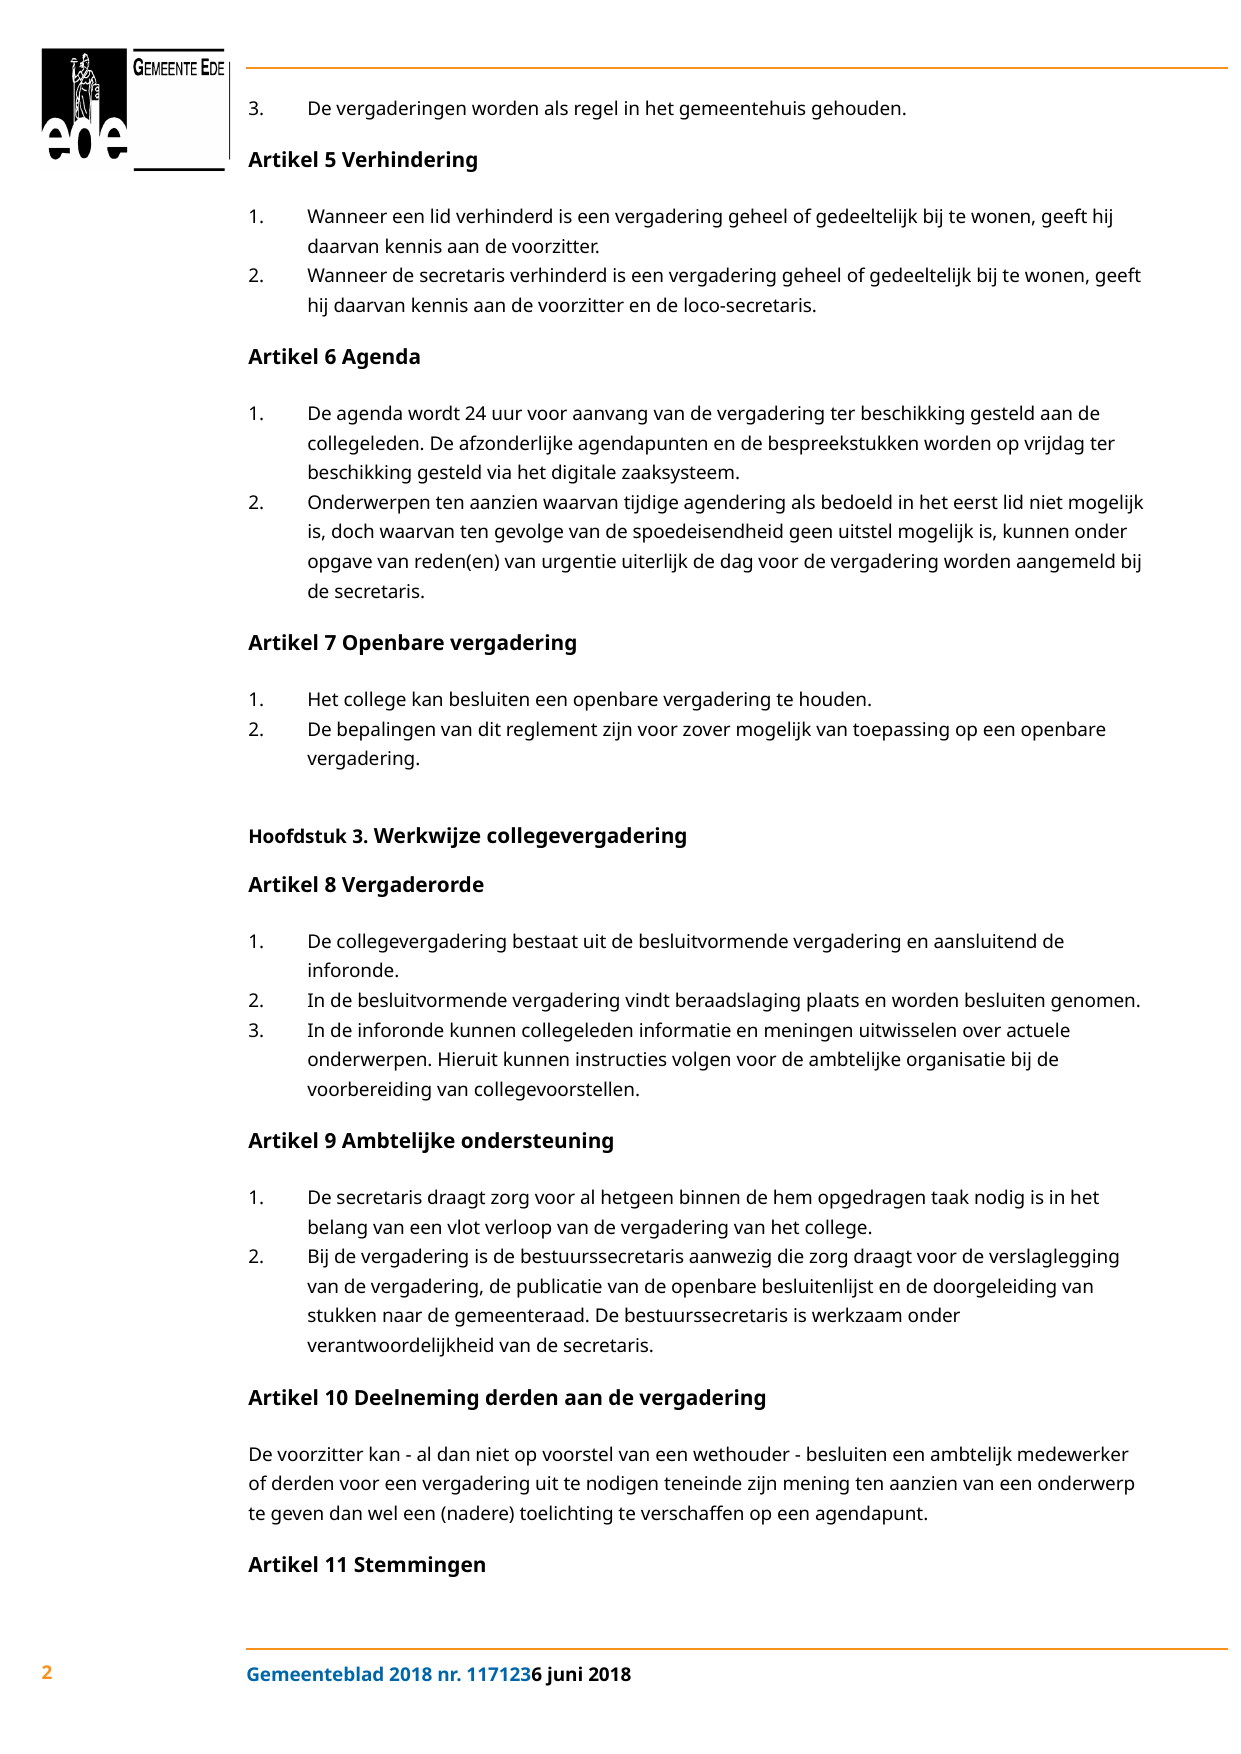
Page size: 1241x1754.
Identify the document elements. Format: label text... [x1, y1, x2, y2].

list De collegevergadering bestaat uit de besluitvormende vergadering en aansluitend de inforonde. [248, 928, 1152, 983]
text Artikel 8 Vergaderorde [248, 870, 1152, 898]
list In de besluitvormende vergadering vindt beraadslaging plaats en worden besluiten genomen. [248, 987, 1152, 1013]
list Wanneer een lid verhinderd is een vergadering geheel of gedeeltelijk bij te wonen, geeft hij daarvan kennis aan de voorzitter. [248, 203, 1152, 258]
list Wanneer de secretaris verhinderd is een vergadering geheel of gedeeltelijk bij te wonen, geeft hij daarvan kennis aan de voorzitter en de loco-secretaris. [248, 262, 1152, 318]
list Bij de vergadering is de bestuurssecretaris aanwezig die zorg draagt voor de verslaglegging van de vergadering, de publicatie van de openbare besluitenlijst en de doorgeleiding van stukken naar de gemeenteraad. De bestuurssecretaris is werkzaam onder verantwoordelijkheid van de secretaris. [248, 1243, 1152, 1358]
text Hoofdstuk 3. Werkwijze collegevergadering [248, 821, 1152, 849]
picture [41, 47, 231, 172]
text Artikel 10 Deelneming derden aan de vergadering [248, 1383, 1152, 1411]
text De voorzitter kan - al dan niet op voorstel van een wethouder - besluiten een ambtelijk medewerker of derden voor een vergadering uit te nodigen teneinde zijn mening ten aanzien van een onderwerp te geven dan wel een (nadere) toelichting te verschaffen op een agendapunt. [248, 1441, 1152, 1526]
text Artikel 6 Agenda [248, 342, 1152, 371]
list De secretaris draagt zorg voor al hetgeen binnen de hem opgedragen taak nodig is in het belang van een vlot verloop van de vergadering van het college. [248, 1184, 1152, 1240]
list Onderwerpen ten aanzien waarvan tijdige agendering als bedoeld in het eerst lid niet mogelijk is, doch waarvan ten gevolge van de spoedeisendheid geen uitstel mogelijk is, kunnen onder opgave van reden(en) van urgentie uiterlijk de dag voor de vergadering worden aangemeld bij de secretaris. [248, 489, 1152, 604]
list De agenda wordt 24 uur voor aanvang van de vergadering ter beschikking gesteld aan de collegeleden. De afzonderlijke agendapunten en de bespreekstukken worden op vrijdag ter beschikking gesteld via het digitale zaaksysteem. [248, 400, 1152, 485]
text Artikel 7 Openbare vergadering [248, 628, 1152, 657]
list In de inforonde kunnen collegeleden informatie en meningen uitwisselen over actuele onderwerpen. Hieruit kunnen instructies volgen voor de ambtelijke organisatie bij de voorbereiding van collegevoorstellen. [248, 1017, 1152, 1102]
list Het college kan besluiten een openbare vergadering te houden. [248, 686, 1152, 712]
list De bepalingen van dit reglement zijn voor zover mogelijk van toepassing op een openbare vergadering. [248, 716, 1152, 771]
text Artikel 9 Ambtelijke ondersteuning [248, 1126, 1152, 1155]
text Artikel 5 Verhindering [248, 145, 1152, 174]
text Artikel 11 Stemmingen [248, 1550, 1152, 1579]
list De vergaderingen worden als regel in het gemeentehuis gehouden. [248, 95, 1152, 121]
